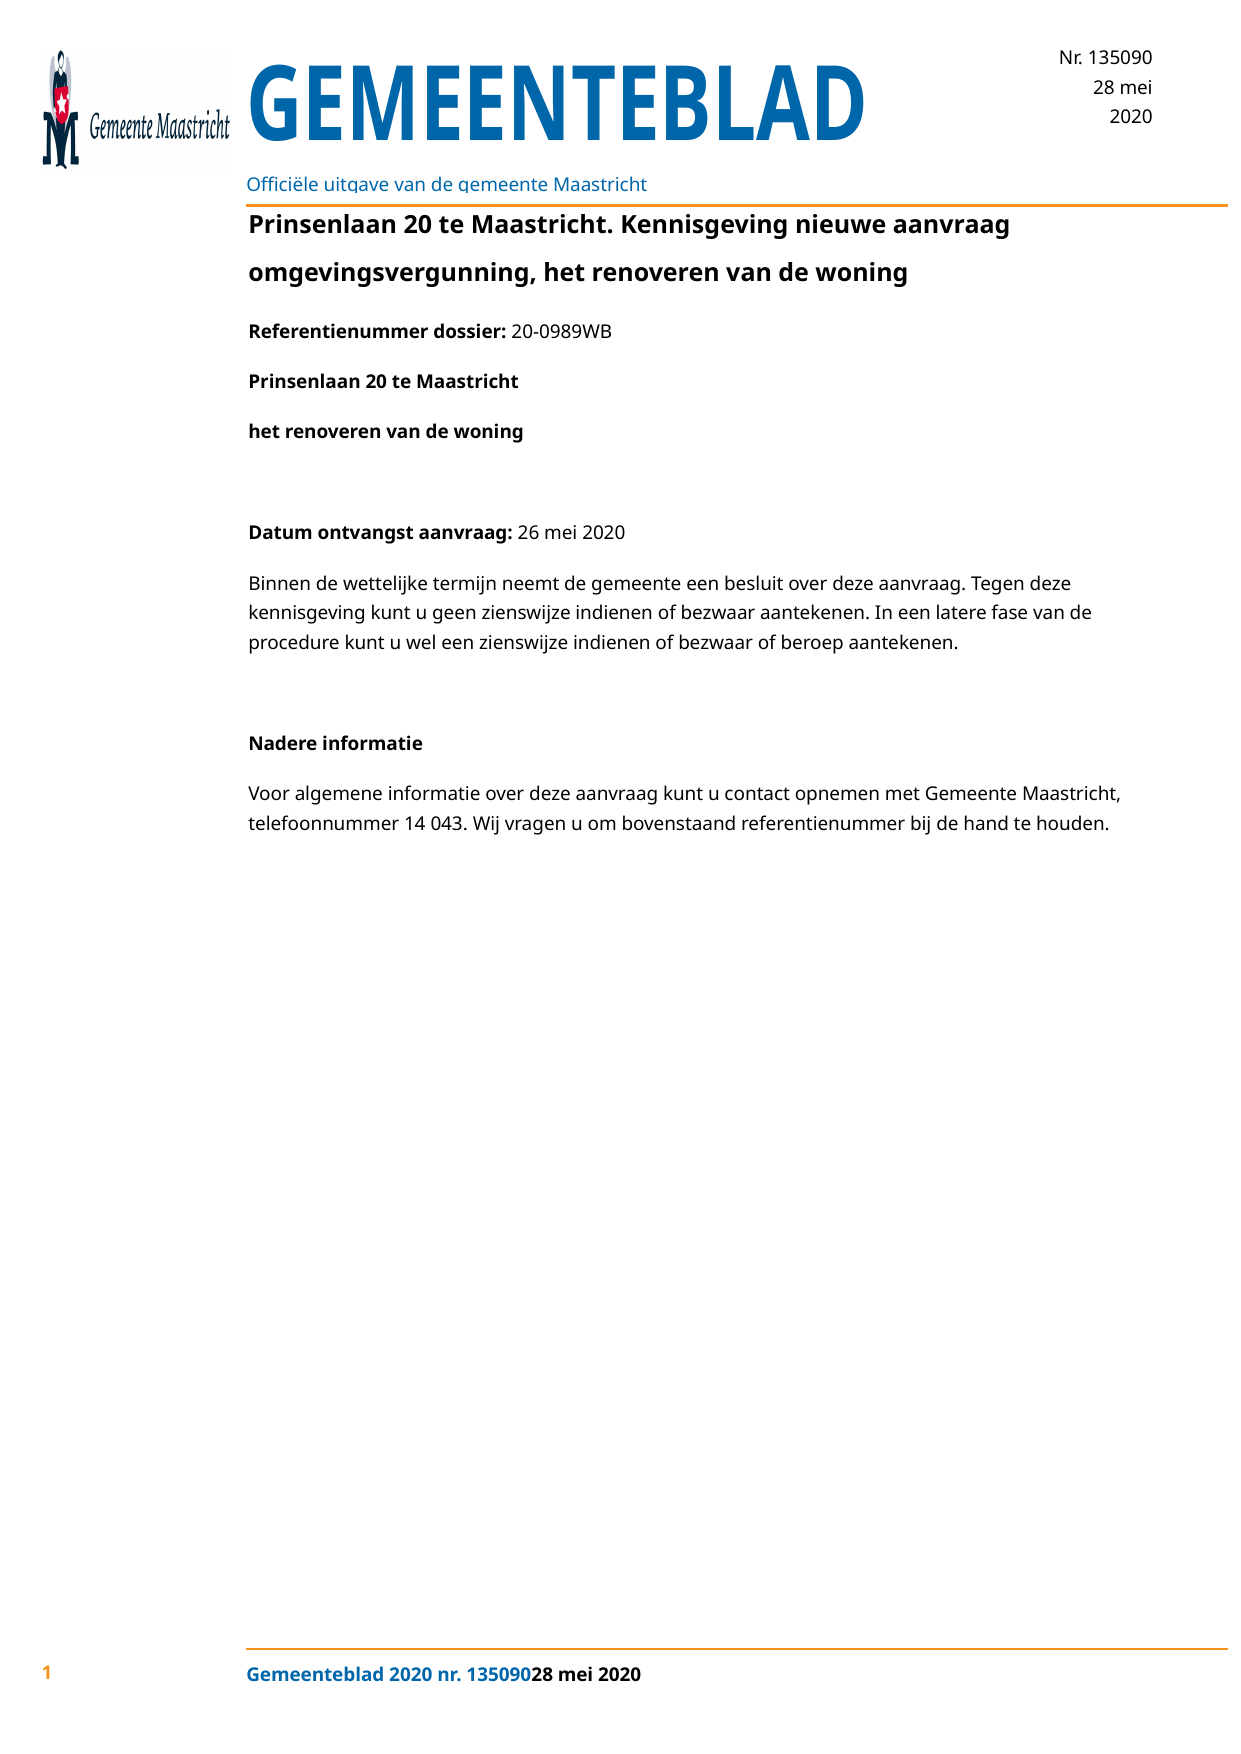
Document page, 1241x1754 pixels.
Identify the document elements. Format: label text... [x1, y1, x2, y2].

text Voor algemene informatie over deze aanvraag kunt u contact opnemen met Gemeente Maastricht, telefoonnummer 14 043. Wij vragen u om bovenstaand referentienummer bij de hand te houden. [248, 780, 1152, 836]
text Referentienummer dossier: 20-0989WB [248, 318, 1152, 344]
text Prinsenlaan 20 te Maastricht. Kennisgeving nieuwe aanvraag omgevingsvergunning, het renoveren van de woning [248, 207, 1152, 288]
text het renoveren van de woning [248, 419, 1152, 444]
text Nadere informatie [248, 730, 1152, 756]
text Datum ontvangst aanvraag: 26 mei 2020 [248, 519, 1152, 545]
text Prinsenlaan 20 te Maastricht [248, 368, 1152, 394]
picture [41, 47, 231, 172]
text Binnen de wettelijke termijn neemt de gemeente een besluit over deze aanvraag. Tegen deze kennisgeving kunt u geen zienswijze indienen of bezwaar aantekenen. In een latere fase van de procedure kunt u wel een zienswijze indienen of bezwaar of beroep aantekenen. [248, 570, 1152, 655]
